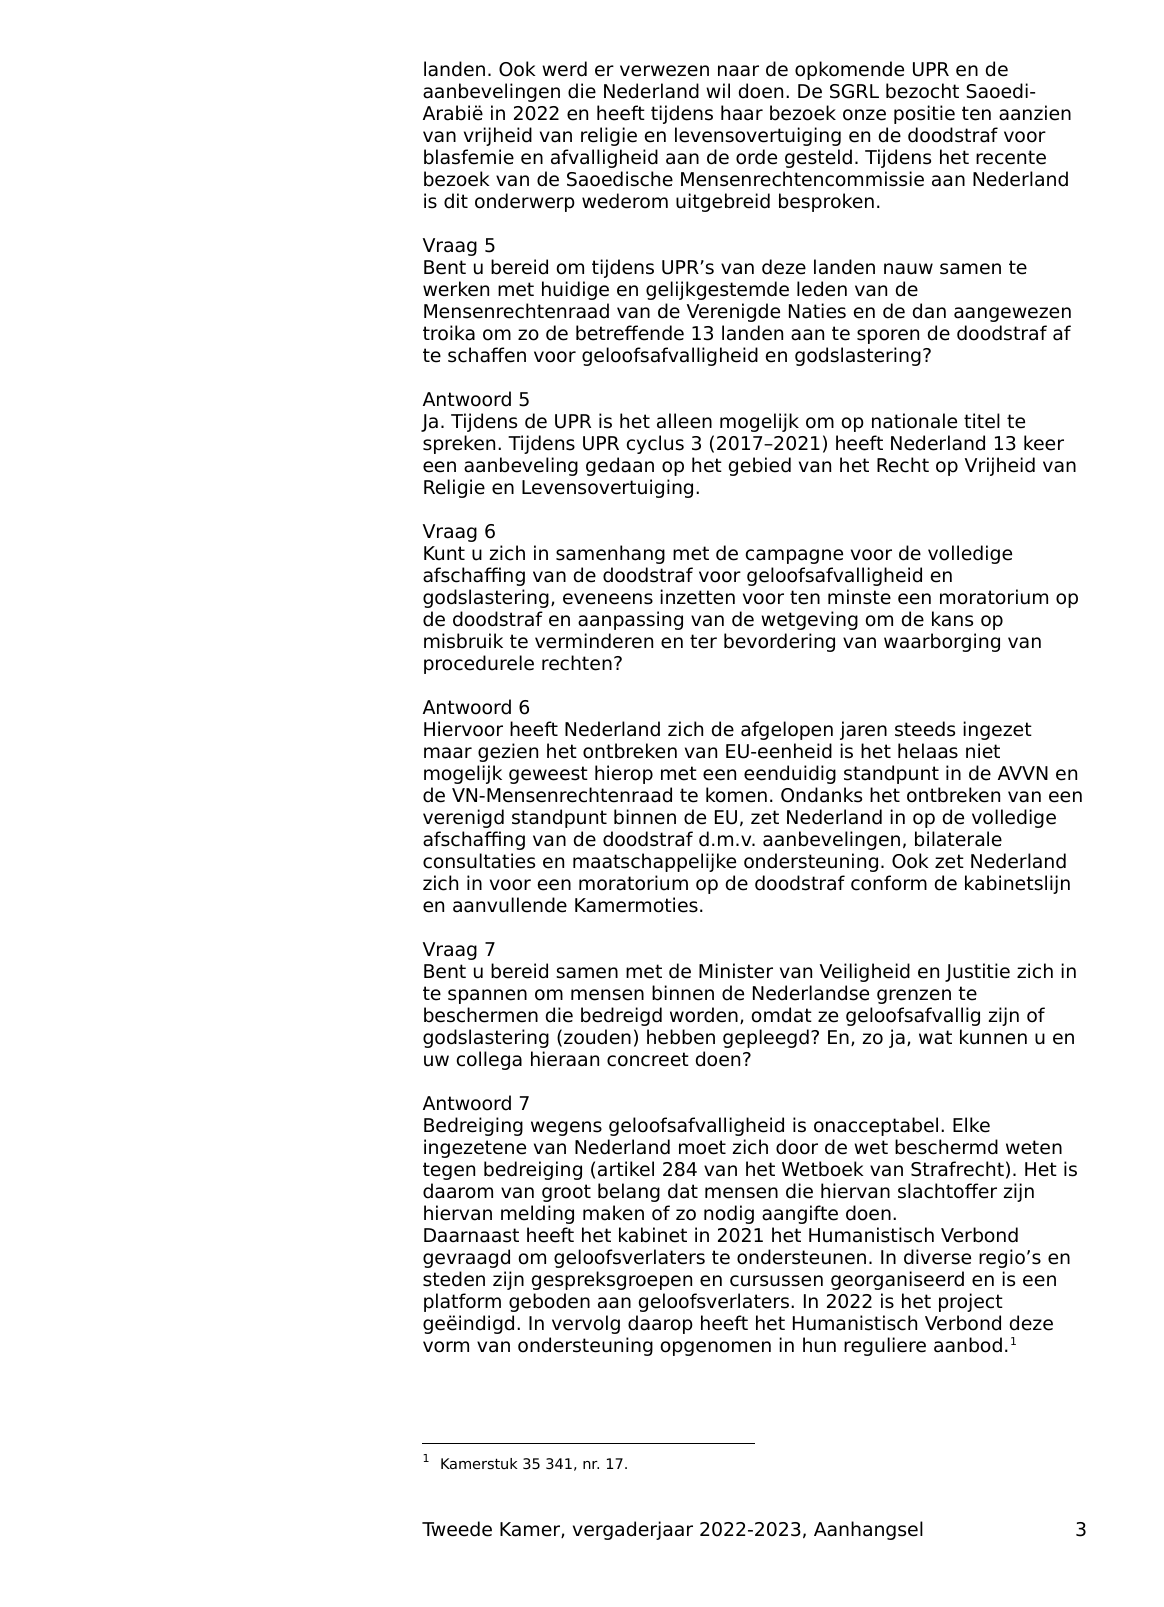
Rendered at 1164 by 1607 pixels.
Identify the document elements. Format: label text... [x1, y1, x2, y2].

text Antwoord 6 [422, 697, 1087, 719]
text landen. Ook werd er verwezen naar de opkomende UPR en de aanbevelingen die Nederland wil doen. De SGRL bezocht Saoedi-Arabië in 2022 en heeft tijdens haar bezoek onze positie ten aanzien van vrijheid van religie en levensovertuiging en de doodstraf voor blasfemie en afvalligheid aan de orde gesteld. Tijdens het recente bezoek van de Saoedische Mensenrechtencommissie aan Nederland is dit onderwerp wederom uitgebreid besproken. [422, 59, 1087, 213]
text Antwoord 5 [422, 389, 1087, 411]
text Antwoord 7 [422, 1093, 1087, 1115]
text Bent u bereid samen met de Minister van Veiligheid en Justitie zich in te spannen om mensen binnen de Nederlandse grenzen te beschermen die bedreigd worden, omdat ze geloofsafvallig zijn of godslastering (zouden) hebben gepleegd? En, zo ja, wat kunnen u en uw collega hieraan concreet doen? [422, 961, 1087, 1071]
text Kunt u zich in samenhang met de campagne voor de volledige afschaffing van de doodstraf voor geloofsafvalligheid en godslastering, eveneens inzetten voor ten minste een moratorium op de doodstraf en aanpassing van de wetgeving om de kans op misbruik te verminderen en ter bevordering van waarborging van procedurele rechten? [422, 543, 1087, 675]
text Kamerstuk 35 341, nr. 17. [422, 1452, 1087, 1474]
text Vraag 6 [422, 521, 1087, 543]
text Hiervoor heeft Nederland zich de afgelopen jaren steeds ingezet maar gezien het ontbreken van EU-eenheid is het helaas niet mogelijk geweest hierop met een eenduidig standpunt in de AVVN en de VN-Mensenrechtenraad te komen. Ondanks het ontbreken van een verenigd standpunt binnen de EU, zet Nederland in op de volledige afschaffing van de doodstraf d.m.v. aanbevelingen, bilaterale consultaties en maatschappelijke ondersteuning. Ook zet Nederland zich in voor een moratorium op de doodstraf conform de kabinetslijn en aanvullende Kamermoties. [422, 719, 1087, 917]
text Vraag 7 [422, 939, 1087, 961]
text Vraag 5 [422, 235, 1087, 257]
text Bedreiging wegens geloofsafvalligheid is onacceptabel. Elke ingezetene van Nederland moet zich door de wet beschermd weten tegen bedreiging (artikel 284 van het Wetboek van Strafrecht). Het is daarom van groot belang dat mensen die hiervan slachtoffer zijn hiervan melding maken of zo nodig aangifte doen. [422, 1115, 1087, 1225]
text Ja. Tijdens de UPR is het alleen mogelijk om op nationale titel te spreken. Tijdens UPR cyclus 3 (2017–2021) heeft Nederland 13 keer een aanbeveling gedaan op het gebied van het Recht op Vrijheid van Religie en Levensovertuiging. [422, 411, 1087, 499]
text Bent u bereid om tijdens UPR’s van deze landen nauw samen te werken met huidige en gelijkgestemde leden van de Mensenrechtenraad van de Verenigde Naties en de dan aangewezen troika om zo de betreffende 13 landen aan te sporen de doodstraf af te schaffen voor geloofsafvalligheid en godslastering? [422, 257, 1087, 367]
text Daarnaast heeft het kabinet in 2021 het Humanistisch Verbond gevraagd om geloofsverlaters te ondersteunen. In diverse regio’s en steden zijn gespreksgroepen en cursussen georganiseerd en is een platform geboden aan geloofsverlaters. In 2022 is het project geëindigd. In vervolg daarop heeft het Humanistisch Verbond deze vorm van ondersteuning opgenomen in hun reguliere aanbod. [422, 1225, 1087, 1357]
